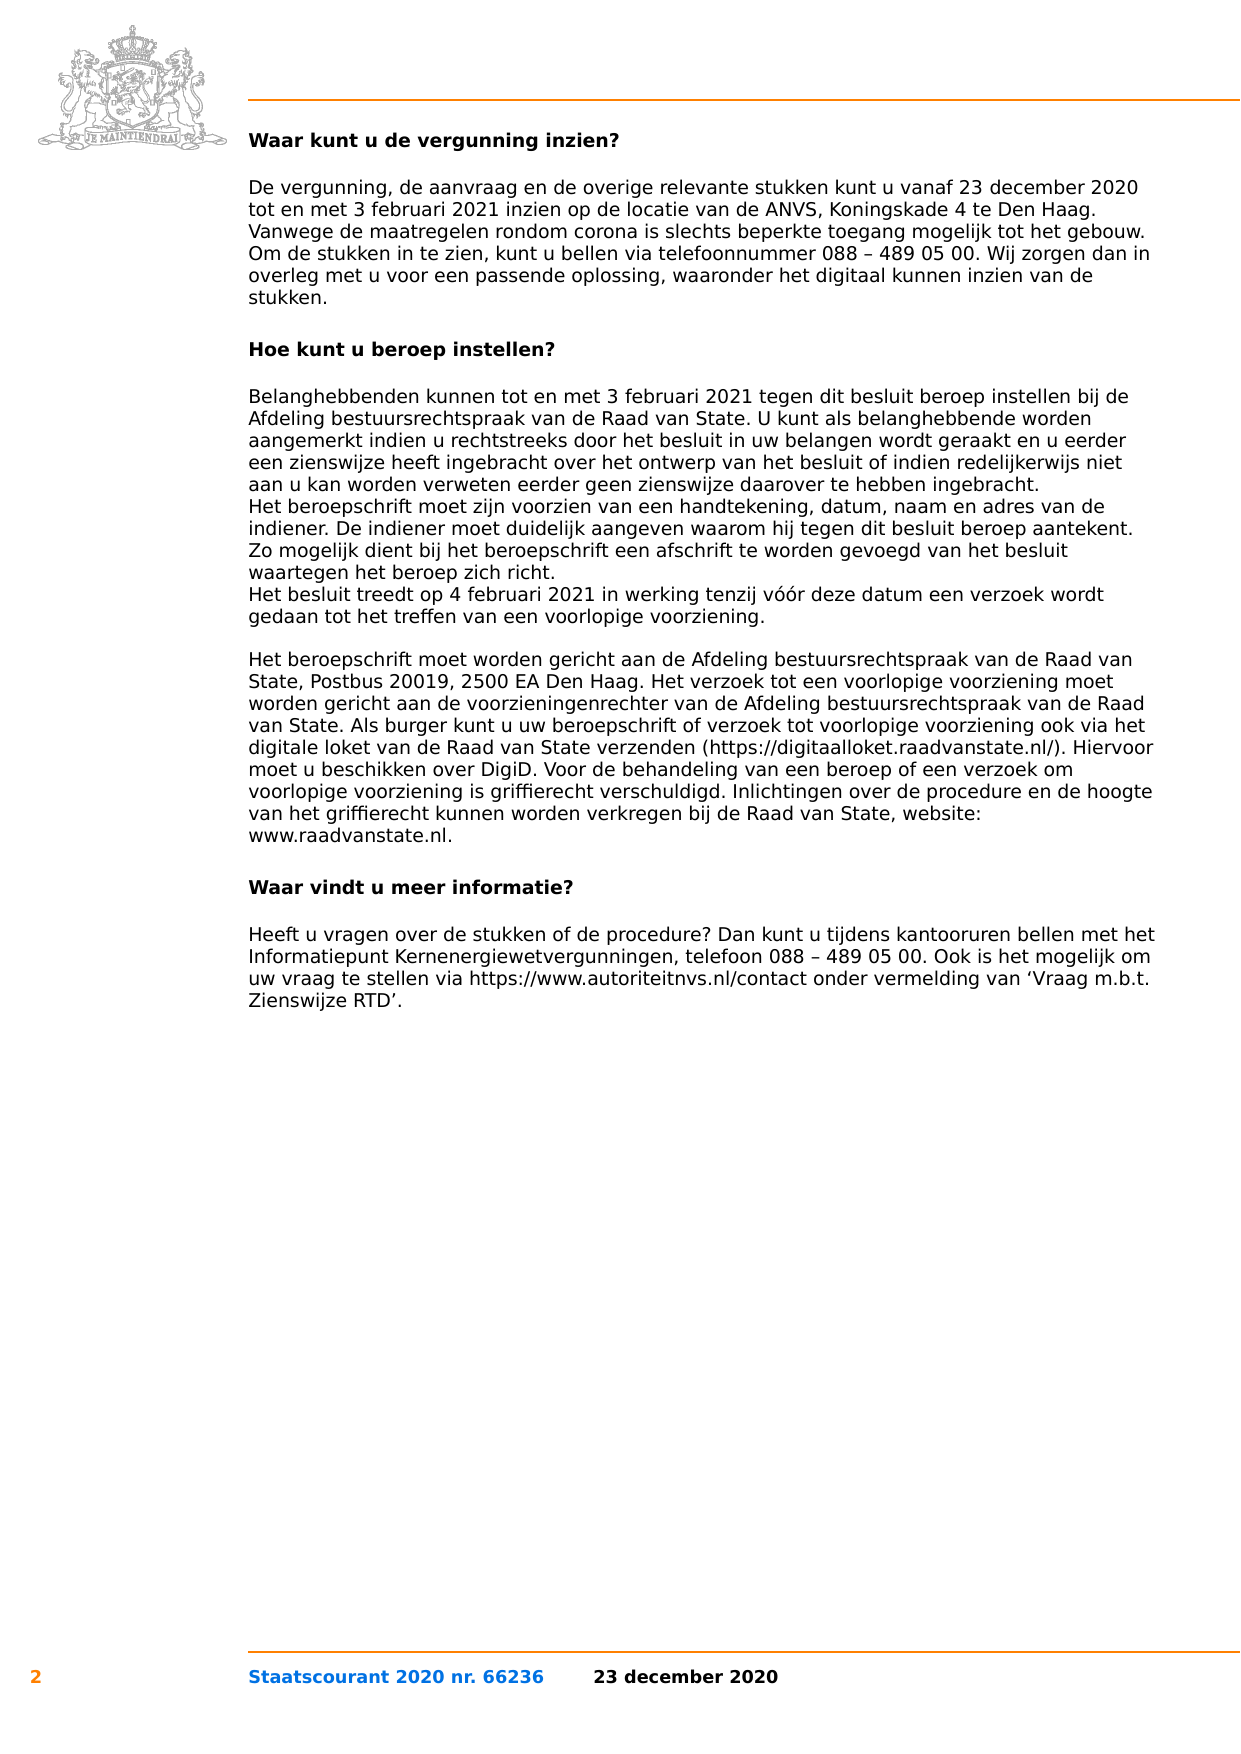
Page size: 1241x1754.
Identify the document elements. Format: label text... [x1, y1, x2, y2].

subtitle Hoe kunt u beroep instellen? [248, 339, 1163, 361]
subtitle Waar vindt u meer informatie? [248, 877, 1163, 899]
picture [38, 25, 227, 150]
text De vergunning, de aanvraag en de overige relevante stukken kunt u vanaf 23 december 2020 tot en met 3 februari 2021 inzien op de locatie van de ANVS, Koningskade 4 te Den Haag. [248, 177, 1163, 221]
text Heeft u vragen over de stukken of de procedure? Dan kunt u tijdens kantooruren bellen met het Informatiepunt Kernenergiewet­vergunningen, telefoon 088 – 489 05 00. Ook is het mogelijk om uw vraag te stellen via https://www.autoriteitnvs.nl/contact onder vermelding van ‘Vraag m.b.t. Zienswijze RTD’. [248, 924, 1163, 1012]
text Het besluit treedt op 4 februari 2021 in werking tenzij vóór deze datum een verzoek wordt gedaan tot het treffen van een voorlopige voorziening. [248, 583, 1163, 627]
text Belanghebbenden kunnen tot en met 3 februari 2021 tegen dit besluit beroep instellen bij de Afdeling bestuursrechtspraak van de Raad van State. U kunt als belanghebbende worden aangemerkt indien u rechtstreeks door het besluit in uw belangen wordt geraakt en u eerder een zienswijze heeft ingebracht over het ontwerp van het besluit of indien redelijkerwijs niet aan u kan worden verweten eerder geen zienswijze daarover te hebben ingebracht. [248, 386, 1163, 496]
text Vanwege de maatregelen rondom corona is slechts beperkte toegang mogelijk tot het gebouw. Om de stukken in te zien, kunt u bellen via telefoonnummer 088 – 489 05 00. Wij zorgen dan in overleg met u voor een passende oplossing, waaronder het digitaal kunnen inzien van de stukken. [248, 221, 1163, 309]
text Het beroepschrift moet worden gericht aan de Afdeling bestuursrechtspraak van de Raad van State, Postbus 20019, 2500 EA Den Haag. Het verzoek tot een voorlopige voorziening moet worden gericht aan de voorzieningenrechter van de Afdeling bestuursrechtspraak van de Raad van State. Als burger kunt u uw beroepschrift of verzoek tot voorlopige voorziening ook via het digitale loket van de Raad van State verzenden (https://digitaalloket.raadvanstate.nl/). Hiervoor moet u beschikken over DigiD. Voor de behandeling van een beroep of een verzoek om voorlopige voorziening is griffierecht verschuldigd. Inlichtingen over de procedure en de hoogte van het griffierecht kunnen worden verkregen bij de Raad van State, website: www.raadvanstate.nl. [248, 649, 1163, 847]
subtitle Waar kunt u de vergunning inzien? [248, 130, 1163, 152]
text Het beroepschrift moet zijn voorzien van een handtekening, datum, naam en adres van de indiener. De indiener moet duidelijk aangeven waarom hij tegen dit besluit beroep aantekent. Zo mogelijk dient bij het beroepschrift een afschrift te worden gevoegd van het besluit waartegen het beroep zich richt. [248, 496, 1163, 583]
